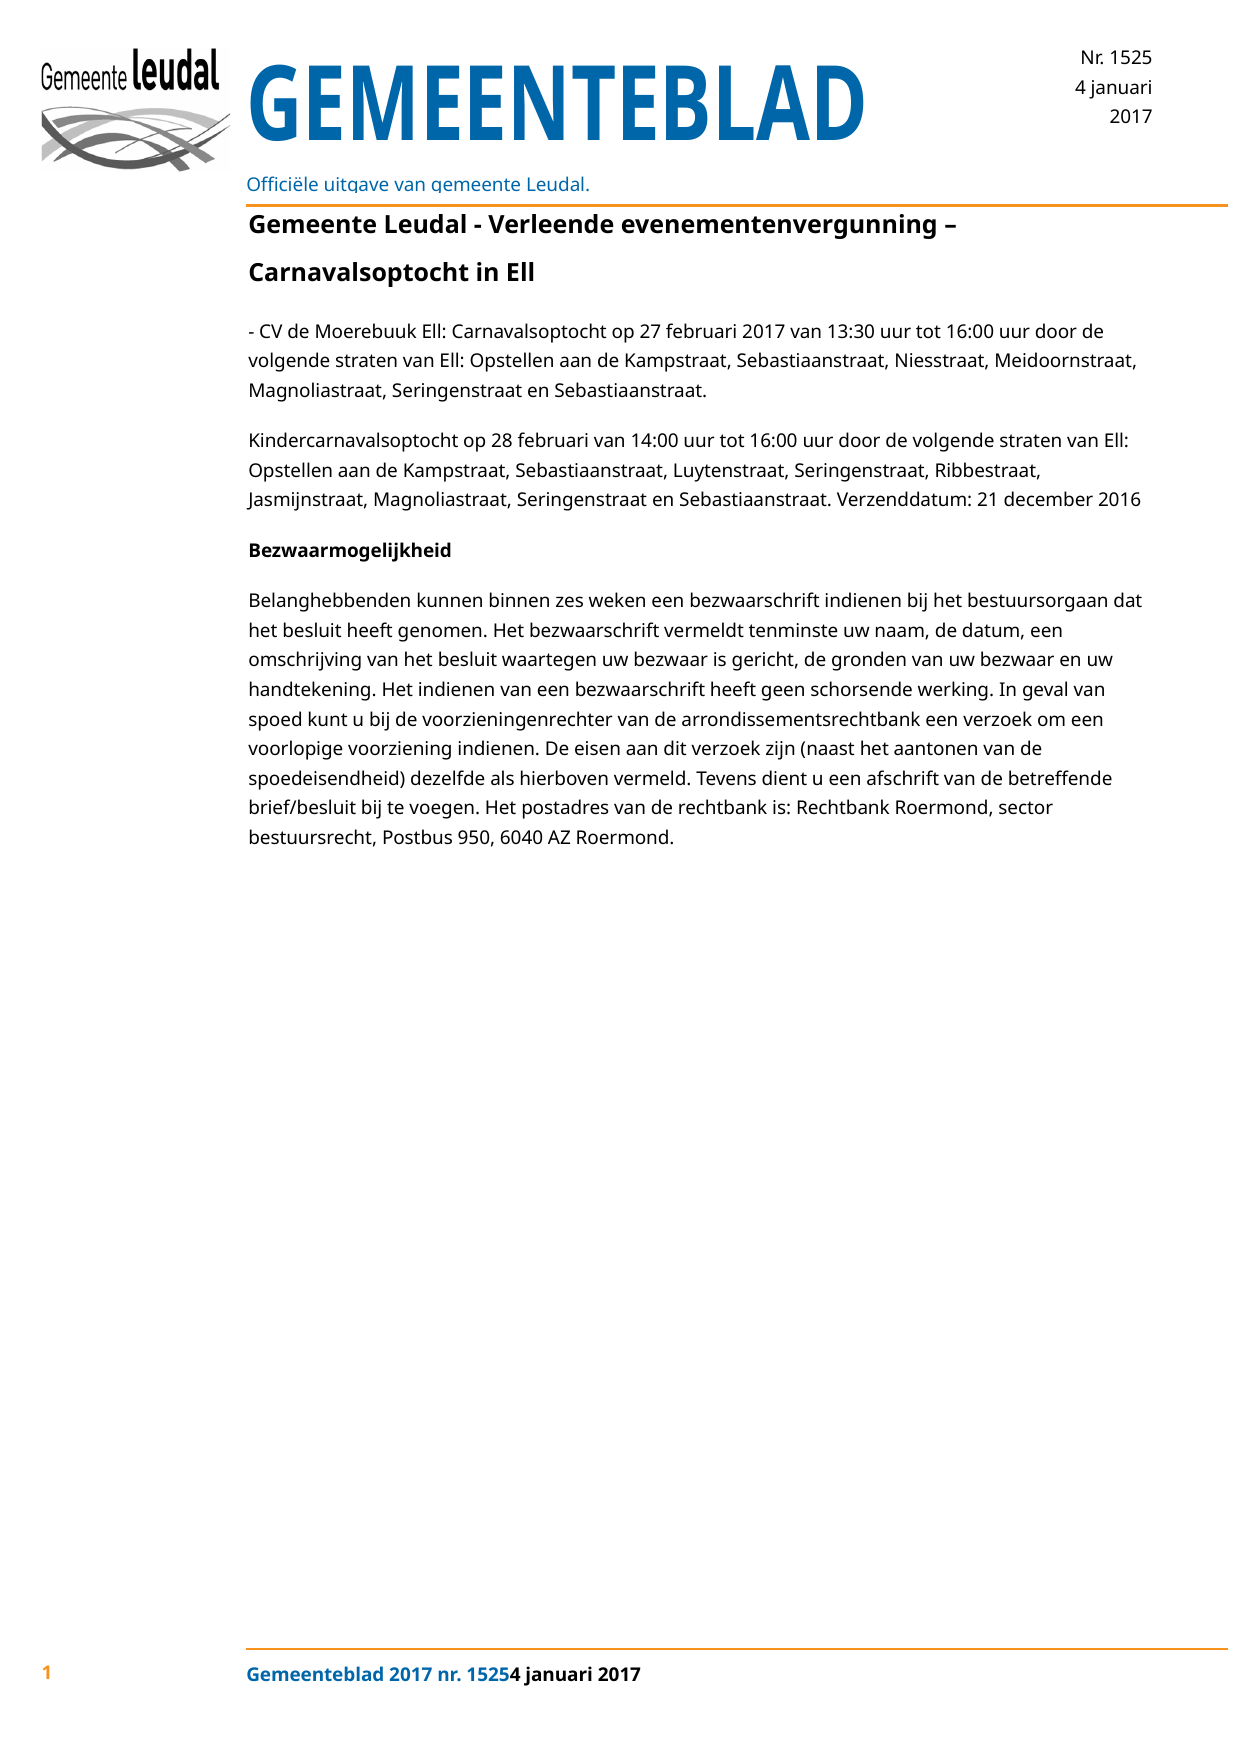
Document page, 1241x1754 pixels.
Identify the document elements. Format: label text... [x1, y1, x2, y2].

text Kindercarnavalsoptocht op 28 februari van 14:00 uur tot 16:00 uur door de volgende straten van Ell: Opstellen aan de Kampstraat, Sebastiaanstraat, Luytenstraat, Seringenstraat, Ribbestraat, Jasmijnstraat, Magnoliastraat, Seringenstraat en Sebastiaanstraat. Verzenddatum: 21 december 2016 [248, 427, 1152, 512]
picture [41, 47, 231, 172]
text Gemeente Leudal - Verleende evenementenvergunning – Carnavalsoptocht in Ell [248, 207, 1152, 288]
text Belanghebbenden kunnen binnen zes weken een bezwaarschrift indienen bij het bestuursorgaan dat het besluit heeft genomen. Het bezwaarschrift vermeldt tenminste uw naam, de datum, een omschrijving van het besluit waartegen uw bezwaar is gericht, de gronden van uw bezwaar en uw handtekening. Het indienen van een bezwaarschrift heeft geen schorsende werking. In geval van spoed kunt u bij de voorzieningenrechter van de arrondissementsrechtbank een verzoek om een voorlopige voorziening indienen. De eisen aan dit verzoek zijn (naast het aantonen van de spoedeisendheid) dezelfde als hierboven vermeld. Tevens dient u een afschrift van de betreffende brief/besluit bij te voegen. Het postadres van de rechtbank is: Rechtbank Roermond, sector bestuursrecht, Postbus 950, 6040 AZ Roermond. [248, 587, 1152, 850]
text - CV de Moerebuuk Ell: Carnavalsoptocht op 27 februari 2017 van 13:30 uur tot 16:00 uur door de volgende straten van Ell: Opstellen aan de Kampstraat, Sebastiaanstraat, Niesstraat, Meidoornstraat, Magnoliastraat, Seringenstraat en Sebastiaanstraat. [248, 318, 1152, 403]
text Bezwaarmogelijkheid [248, 537, 1152, 563]
